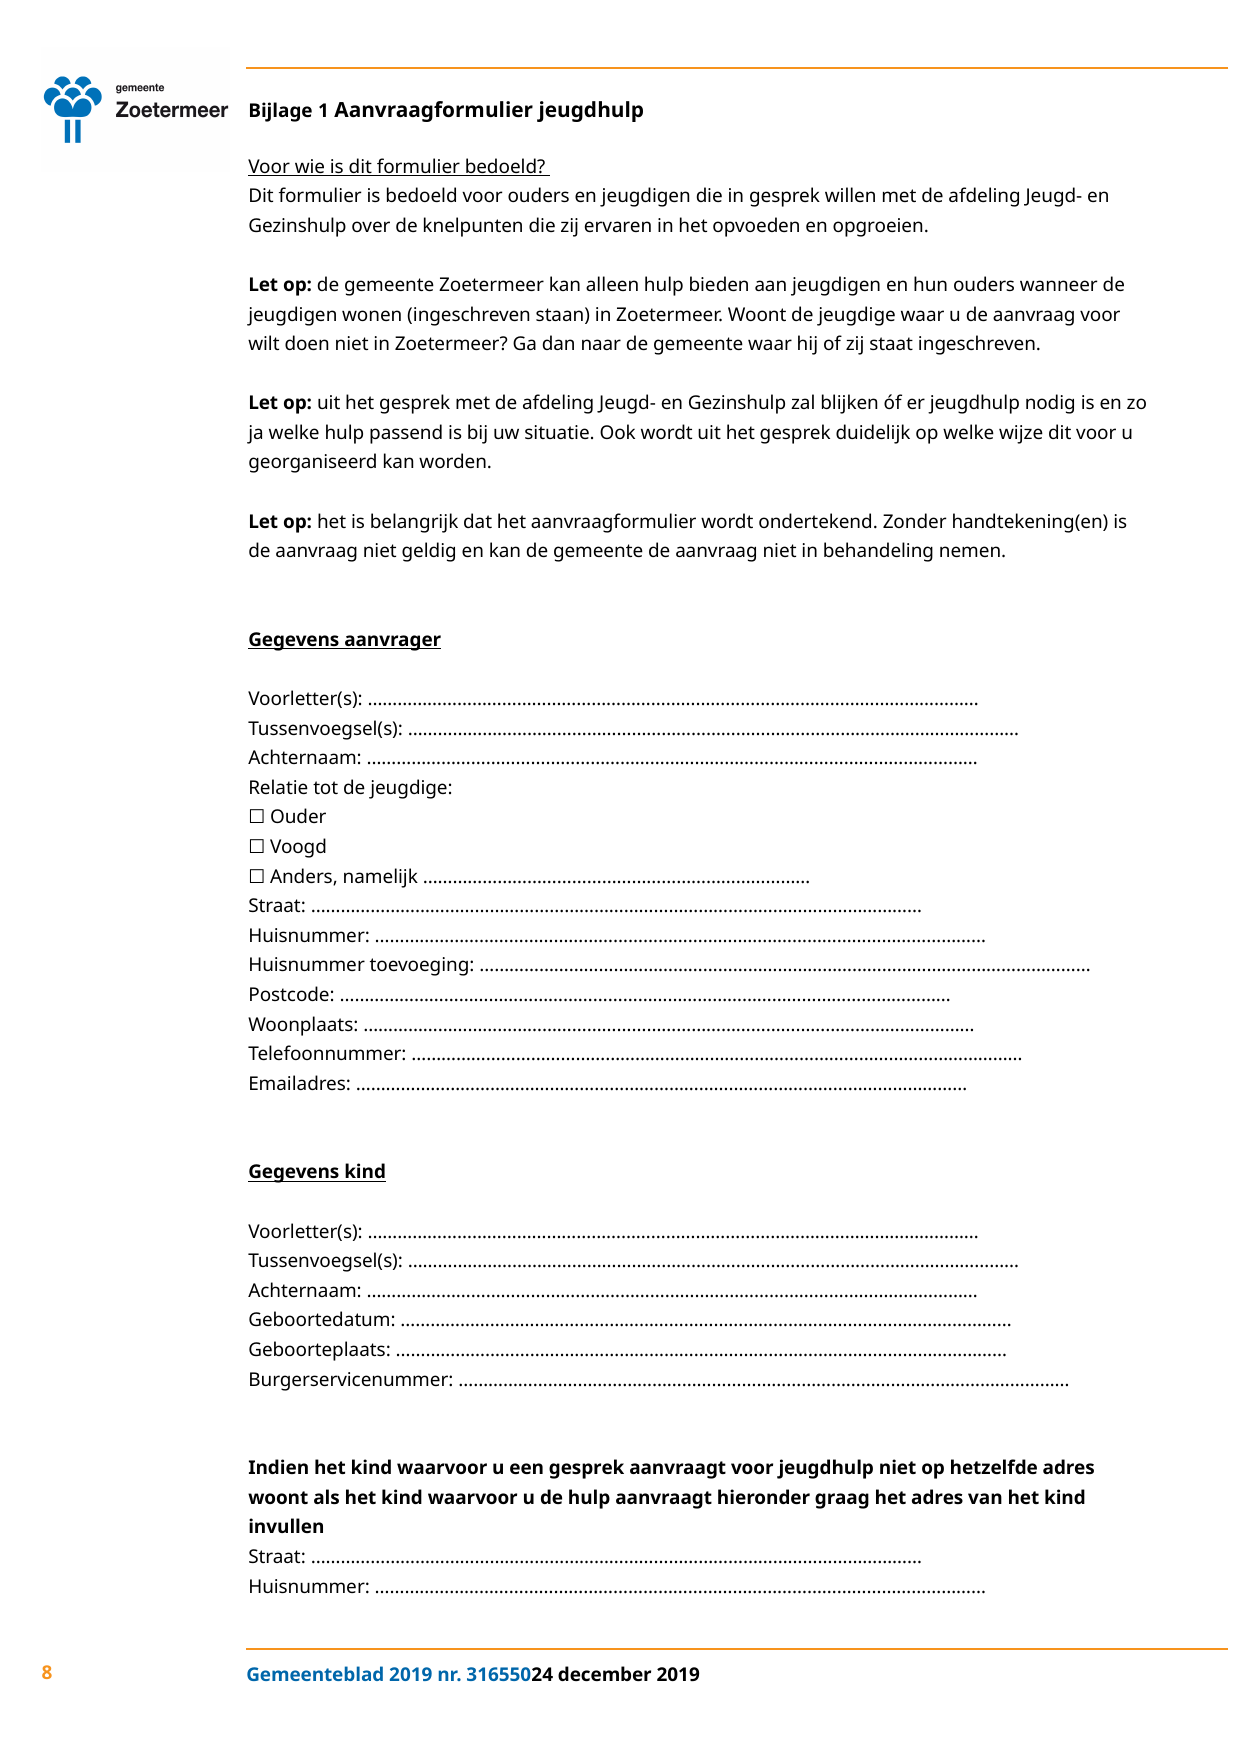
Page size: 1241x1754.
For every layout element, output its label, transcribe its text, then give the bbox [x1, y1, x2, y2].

text Bijlage 1 Aanvraagformulier jeugdhulp [248, 95, 1152, 123]
text ☐ Ouder [248, 804, 1152, 829]
text Voorletter(s): …………………………………………………………………………………………………………… [248, 1218, 1152, 1244]
text Huisnummer: …………………………………………………………………………………………………………… [248, 1573, 1152, 1599]
text Let op: het is belangrijk dat het aanvraagformulier wordt ondertekend. Zonder handtekening(en) is de aanvraag niet geldig en kan de gemeente de aanvraag niet in behandeling nemen. [248, 508, 1152, 563]
text Tussenvoegsel(s): …………………………………………………………………………………………………………… [248, 1247, 1152, 1273]
text Burgerservicenummer: …………………………………………………………………………………………………………… [248, 1366, 1152, 1392]
text Huisnummer toevoeging: …………………………………………………………………………………………………………… [248, 952, 1152, 977]
text Straat: …………………………………………………………………………………………………………… [248, 1543, 1152, 1569]
text Indien het kind waarvoor u een gesprek aanvraagt voor jeugdhulp niet op hetzelfde adres woont als het kind waarvoor u de hulp aanvraagt hieronder graag het adres van het kind invullen [248, 1454, 1152, 1539]
text Emailadres: …………………………………………………………………………………………………………… [248, 1070, 1152, 1096]
text Let op: de gemeente Zoetermeer kan alleen hulp bieden aan jeugdigen en hun ouders wanneer de jeugdigen wonen (ingeschreven staan) in Zoetermeer. Woont de jeugdige waar u de aanvraag voor wilt doen niet in Zoetermeer? Ga dan naar de gemeente waar hij of zij staat ingeschreven. [248, 271, 1152, 356]
text Gegevens kind [248, 1159, 1152, 1184]
text Voorletter(s): …………………………………………………………………………………………………………… [248, 685, 1152, 711]
text Voor wie is dit formulier bedoeld? [248, 153, 1152, 179]
text Achternaam: …………………………………………………………………………………………………………… [248, 744, 1152, 770]
text Dit formulier is bedoeld voor ouders en jeugdigen die in gesprek willen met de afdeling Jeugd- en Gezinshulp over de knelpunten die zij ervaren in het opvoeden en opgroeien. [248, 182, 1152, 238]
text Relatie tot de jeugdige: [248, 774, 1152, 800]
text Let op: uit het gesprek met de afdeling Jeugd- en Gezinshulp zal blijken óf er jeugdhulp nodig is en zo ja welke hulp passend is bij uw situatie. Ook wordt uit het gesprek duidelijk op welke wijze dit voor u georganiseerd kan worden. [248, 389, 1152, 474]
text Postcode: …………………………………………………………………………………………………………… [248, 981, 1152, 1007]
text Achternaam: …………………………………………………………………………………………………………… [248, 1277, 1152, 1303]
picture [41, 47, 231, 172]
text Telefoonnummer: …………………………………………………………………………………………………………… [248, 1040, 1152, 1066]
text ☐ Voogd [248, 833, 1152, 859]
text Gegevens aanvrager [248, 626, 1152, 652]
text Geboorteplaats: …………………………………………………………………………………………………………… [248, 1336, 1152, 1362]
text ☐ Anders, namelijk …………………………………………………………………… [248, 863, 1152, 889]
text Straat: …………………………………………………………………………………………………………… [248, 892, 1152, 918]
text Woonplaats: …………………………………………………………………………………………………………… [248, 1011, 1152, 1037]
text Huisnummer: …………………………………………………………………………………………………………… [248, 922, 1152, 948]
text Geboortedatum: …………………………………………………………………………………………………………… [248, 1307, 1152, 1332]
text Tussenvoegsel(s): …………………………………………………………………………………………………………… [248, 715, 1152, 741]
